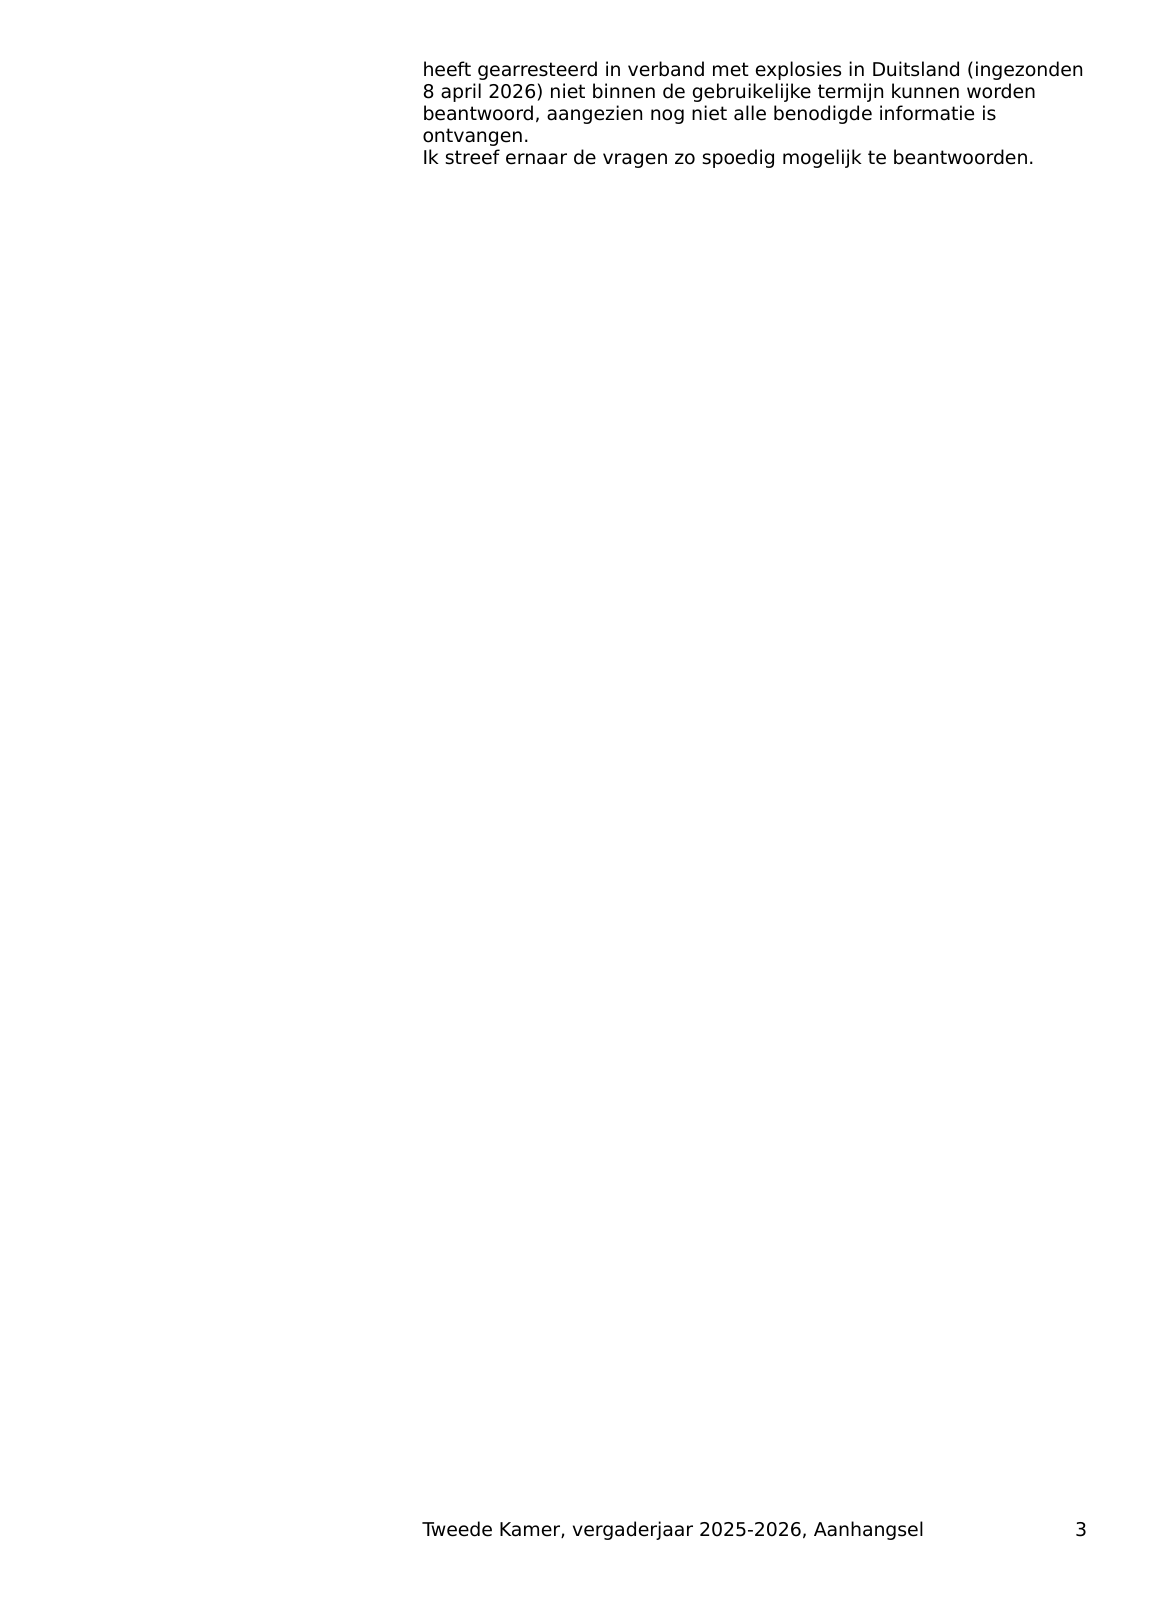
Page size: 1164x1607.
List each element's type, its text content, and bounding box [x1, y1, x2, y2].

text heeft gearresteerd in verband met explosies in Duitsland (ingezonden 8 april 2026) niet binnen de gebruikelijke termijn kunnen worden beantwoord, aangezien nog niet alle benodigde informatie is ontvangen. [422, 59, 1087, 147]
text Ik streef ernaar de vragen zo spoedig mogelijk te beantwoorden. [422, 147, 1087, 169]
